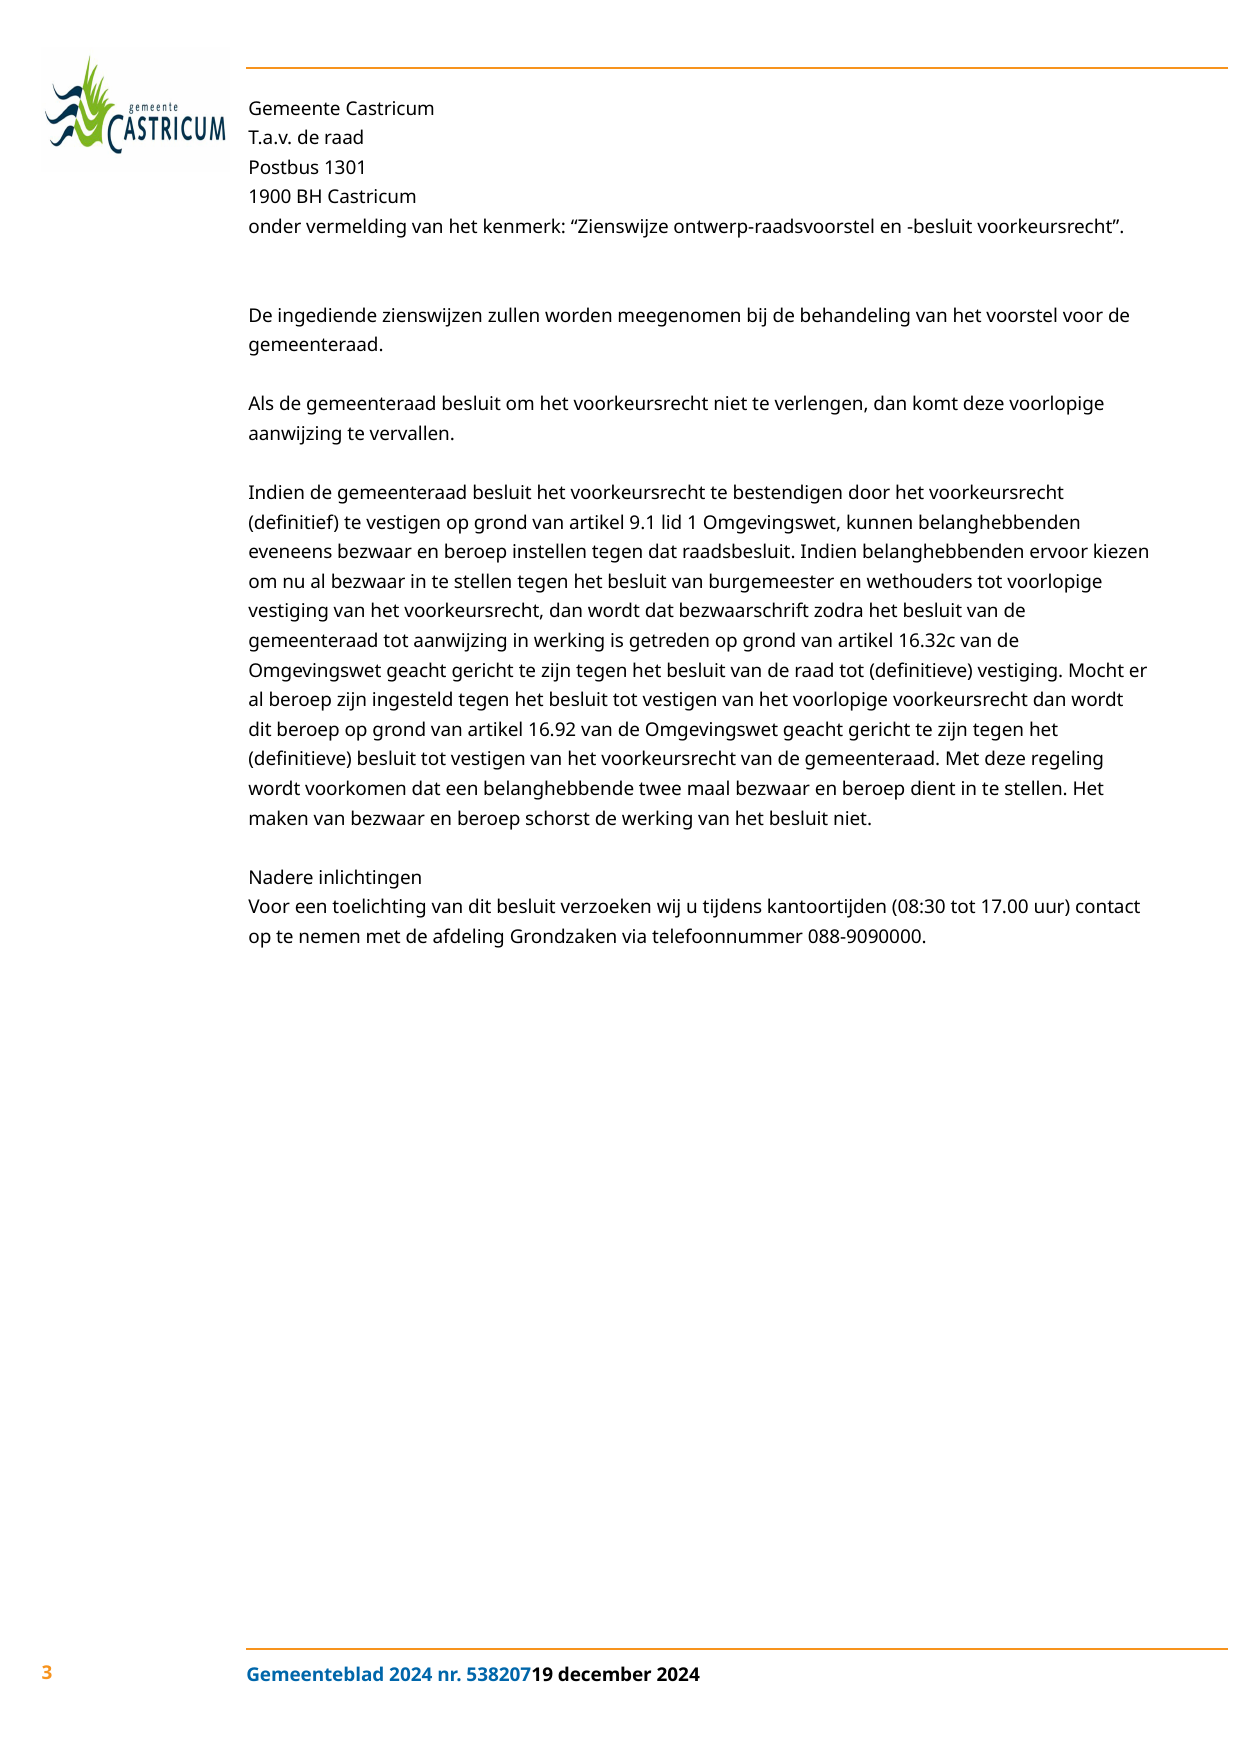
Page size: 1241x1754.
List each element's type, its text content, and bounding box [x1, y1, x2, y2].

picture [41, 47, 231, 172]
text T.a.v. de raad [248, 124, 1152, 150]
text Postbus 1301 [248, 154, 1152, 180]
text Nadere inlichtingen [248, 864, 1152, 890]
text 1900 BH Castricum [248, 183, 1152, 209]
text De ingediende zienswijzen zullen worden meegenomen bij de behandeling van het voorstel voor de gemeenteraad. [248, 302, 1152, 357]
text onder vermelding van het kenmerk: “Zienswijze ontwerp-raadsvoorstel en -besluit voorkeursrecht”. [248, 213, 1152, 239]
text Als de gemeenteraad besluit om het voorkeursrecht niet te verlengen, dan komt deze voorlopige aanwijzing te vervallen. [248, 391, 1152, 446]
text Gemeente Castricum [248, 95, 1152, 121]
text Voor een toelichting van dit besluit verzoeken wij u tijdens kantoortijden (08:30 tot 17.00 uur) contact op te nemen met de afdeling Grondzaken via telefoonnummer 088-9090000. [248, 893, 1152, 949]
text Indien de gemeenteraad besluit het voorkeursrecht te bestendigen door het voorkeursrecht (definitief) te vestigen op grond van artikel 9.1 lid 1 Omgevingswet, kunnen belanghebbenden eveneens bezwaar en beroep instellen tegen dat raadsbesluit. Indien belanghebbenden ervoor kiezen om nu al bezwaar in te stellen tegen het besluit van burgemeester en wethouders tot voorlopige vestiging van het voorkeursrecht, dan wordt dat bezwaarschrift zodra het besluit van de gemeenteraad tot aanwijzing in werking is getreden op grond van artikel 16.32c van de Omgevingswet geacht gericht te zijn tegen het besluit van de raad tot (definitieve) vestiging. Mocht er al beroep zijn ingesteld tegen het besluit tot vestigen van het voorlopige voorkeursrecht dan wordt dit beroep op grond van artikel 16.92 van de Omgevingswet geacht gericht te zijn tegen het (definitieve) besluit tot vestigen van het voorkeursrecht van de gemeenteraad. Met deze regeling wordt voorkomen dat een belanghebbende twee maal bezwaar en beroep dient in te stellen. Het maken van bezwaar en beroep schorst de werking van het besluit niet. [248, 479, 1152, 831]
